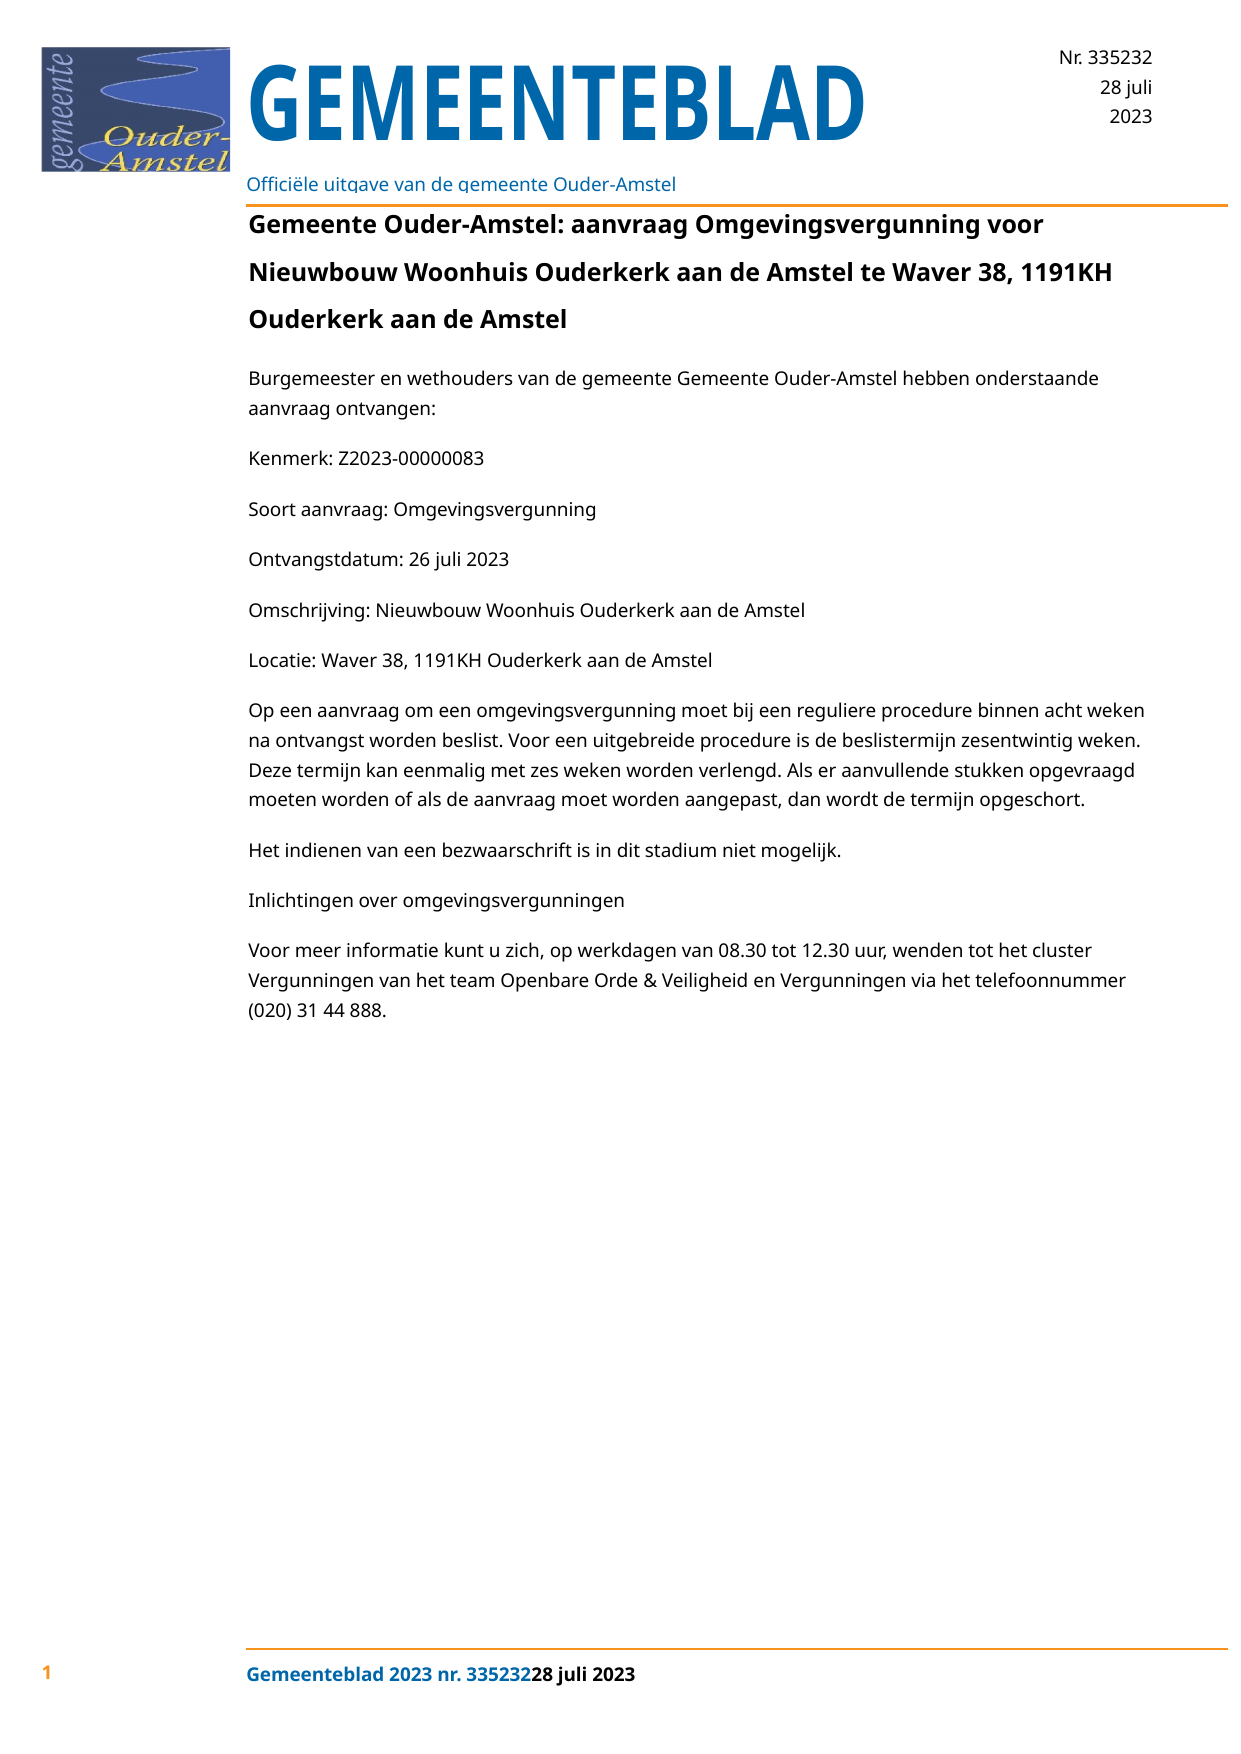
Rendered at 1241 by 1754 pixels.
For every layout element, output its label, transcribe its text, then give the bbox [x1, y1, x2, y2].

text Soort aanvraag: Omgevingsvergunning [248, 496, 1152, 522]
picture [41, 47, 231, 172]
text Locatie: Waver 38, 1191KH Ouderkerk aan de Amstel [248, 647, 1152, 673]
text Kenmerk: Z2023-00000083 [248, 446, 1152, 471]
text Ontvangstdatum: 26 juli 2023 [248, 546, 1152, 572]
text Inlichtingen over omgevingsvergunningen [248, 887, 1152, 913]
text Op een aanvraag om een omgevingsvergunning moet bij een reguliere procedure binnen acht weken na ontvangst worden beslist. Voor een uitgebreide procedure is de beslistermijn zesentwintig weken. Deze termijn kan eenmalig met zes weken worden verlengd. Als er aanvullende stukken opgevraagd moeten worden of als de aanvraag moet worden aangepast, dan wordt de termijn opgeschort. [248, 698, 1152, 812]
text Burgemeester en wethouders van de gemeente Gemeente Ouder-Amstel hebben onderstaande aanvraag ontvangen: [248, 366, 1152, 421]
text Het indienen van een bezwaarschrift is in dit stadium niet mogelijk. [248, 837, 1152, 862]
text Voor meer informatie kunt u zich, op werkdagen van 08.30 tot 12.30 uur, wenden tot het cluster Vergunningen van het team Openbare Orde & Veiligheid en Vergunningen via het telefoonnummer (020) 31 44 888. [248, 938, 1152, 1022]
text Gemeente Ouder-Amstel: aanvraag Omgevingsvergunning voor Nieuwbouw Woonhuis Ouderkerk aan de Amstel te Waver 38, 1191KH Ouderkerk aan de Amstel [248, 207, 1152, 336]
text Omschrijving: Nieuwbouw Woonhuis Ouderkerk aan de Amstel [248, 597, 1152, 622]
